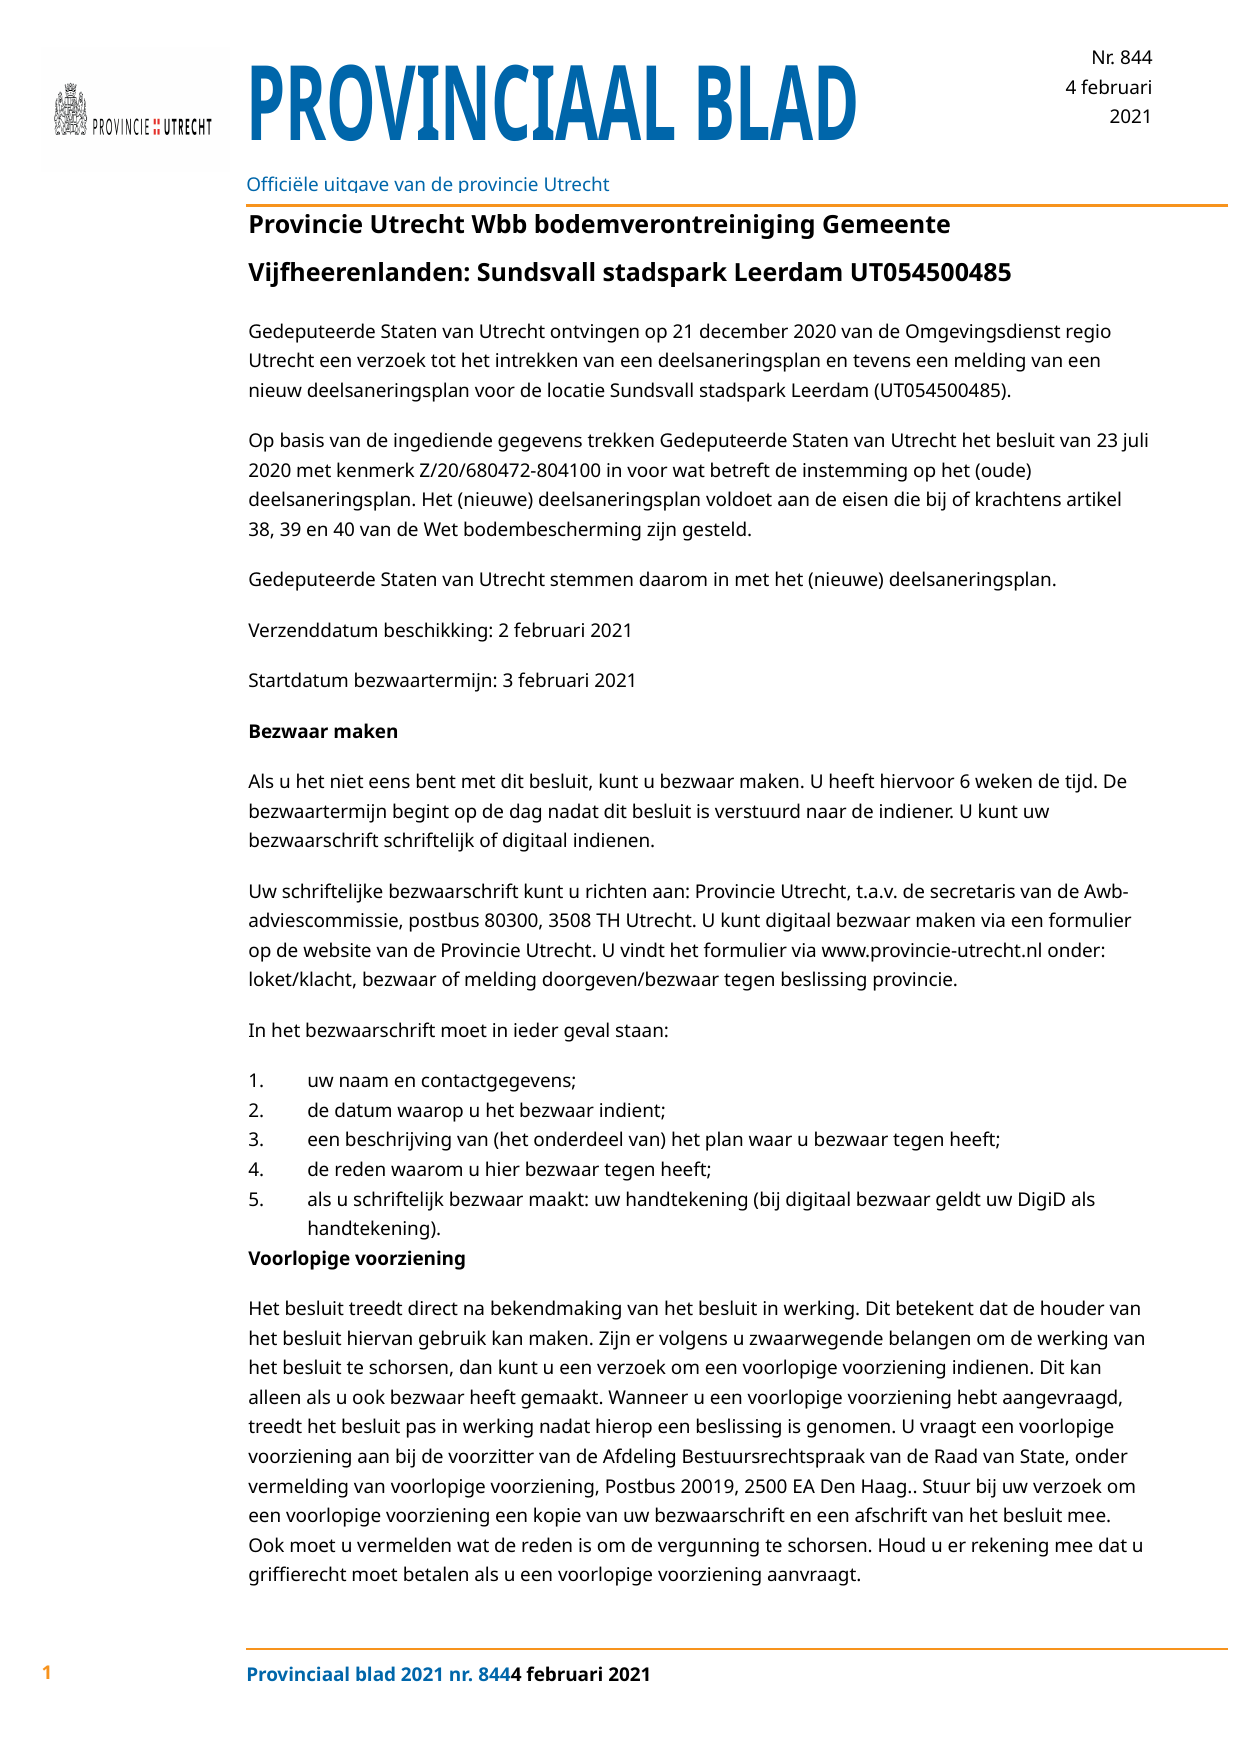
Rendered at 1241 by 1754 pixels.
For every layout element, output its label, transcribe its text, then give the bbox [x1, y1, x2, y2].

text Op basis van de ingediende gegevens trekken Gedeputeerde Staten van Utrecht het besluit van 23 juli 2020 met kenmerk Z/20/680472-804100 in voor wat betreft de instemming op het (oude) deelsaneringsplan. Het (nieuwe) deelsaneringsplan voldoet aan de eisen die bij of krachtens artikel 38, 39 en 40 van de Wet bodembescherming zijn gesteld. [248, 427, 1152, 542]
text In het bezwaarschrift moet in ieder geval staan: [248, 1017, 1152, 1043]
text Het besluit treedt direct na bekendmaking van het besluit in werking. Dit betekent dat de houder van het besluit hiervan gebruik kan maken. Zijn er volgens u zwaarwegende belangen om de werking van het besluit te schorsen, dan kunt u een verzoek om een voorlopige voorziening indienen. Dit kan alleen als u ook bezwaar heeft gemaakt. Wanneer u een voorlopige voorziening hebt aangevraagd, treedt het besluit pas in werking nadat hierop een beslissing is genomen. U vraagt een voorlopige voorziening aan bij de voorzitter van de Afdeling Bestuursrechtspraak van de Raad van State, onder vermelding van voorlopige voorziening, Postbus 20019, 2500 EA Den Haag.. Stuur bij uw verzoek om een voorlopige voorziening een kopie van uw bezwaarschrift en een afschrift van het besluit mee. Ook moet u vermelden wat de reden is om de vergunning te schorsen. Houd u er rekening mee dat u griffierecht moet betalen als u een voorlopige voorziening aanvraagt. [248, 1295, 1152, 1587]
text Gedeputeerde Staten van Utrecht ontvingen op 21 december 2020 van de Omgevingsdienst regio Utrecht een verzoek tot het intrekken van een deelsaneringsplan en tevens een melding van een nieuw deelsaneringsplan voor de locatie Sundsvall stadspark Leerdam (UT054500485). [248, 318, 1152, 403]
text Bezwaar maken [248, 718, 1152, 744]
list als u schriftelijk bezwaar maakt: uw handtekening (bij digitaal bezwaar geldt uw DigiD als handtekening). [248, 1186, 1152, 1241]
text Provincie Utrecht Wbb bodemverontreiniging Gemeente Vijfheerenlanden: Sundsvall stadspark Leerdam UT054500485 [248, 207, 1152, 288]
list uw naam en contactgegevens; [248, 1067, 1152, 1093]
list de reden waarom u hier bezwaar tegen heeft; [248, 1156, 1152, 1182]
text Startdatum bezwaartermijn: 3 februari 2021 [248, 667, 1152, 693]
text Als u het niet eens bent met dit besluit, kunt u bezwaar maken. U heeft hiervoor 6 weken de tijd. De bezwaartermijn begint op de dag nadat dit besluit is verstuurd naar de indiener. U kunt uw bezwaarschrift schriftelijk of digitaal indienen. [248, 768, 1152, 853]
text Voorlopige voorziening [248, 1245, 1152, 1271]
text Verzenddatum beschikking: 2 februari 2021 [248, 617, 1152, 643]
text Gedeputeerde Staten van Utrecht stemmen daarom in met het (nieuwe) deelsaneringsplan. [248, 567, 1152, 592]
list de datum waarop u het bezwaar indient; [248, 1097, 1152, 1123]
text Uw schriftelijke bezwaarschrift kunt u richten aan: Provincie Utrecht, t.a.v. de secretaris van de Awb-adviescommissie, postbus 80300, 3508 TH Utrecht. U kunt digitaal bezwaar maken via een formulier op de website van de Provincie Utrecht. U vindt het formulier via www.provincie-utrecht.nl onder: loket/klacht, bezwaar of melding doorgeven/bezwaar tegen beslissing provincie. [248, 878, 1152, 992]
list een beschrijving van (het onderdeel van) het plan waar u bezwaar tegen heeft; [248, 1127, 1152, 1152]
picture [41, 47, 231, 172]
